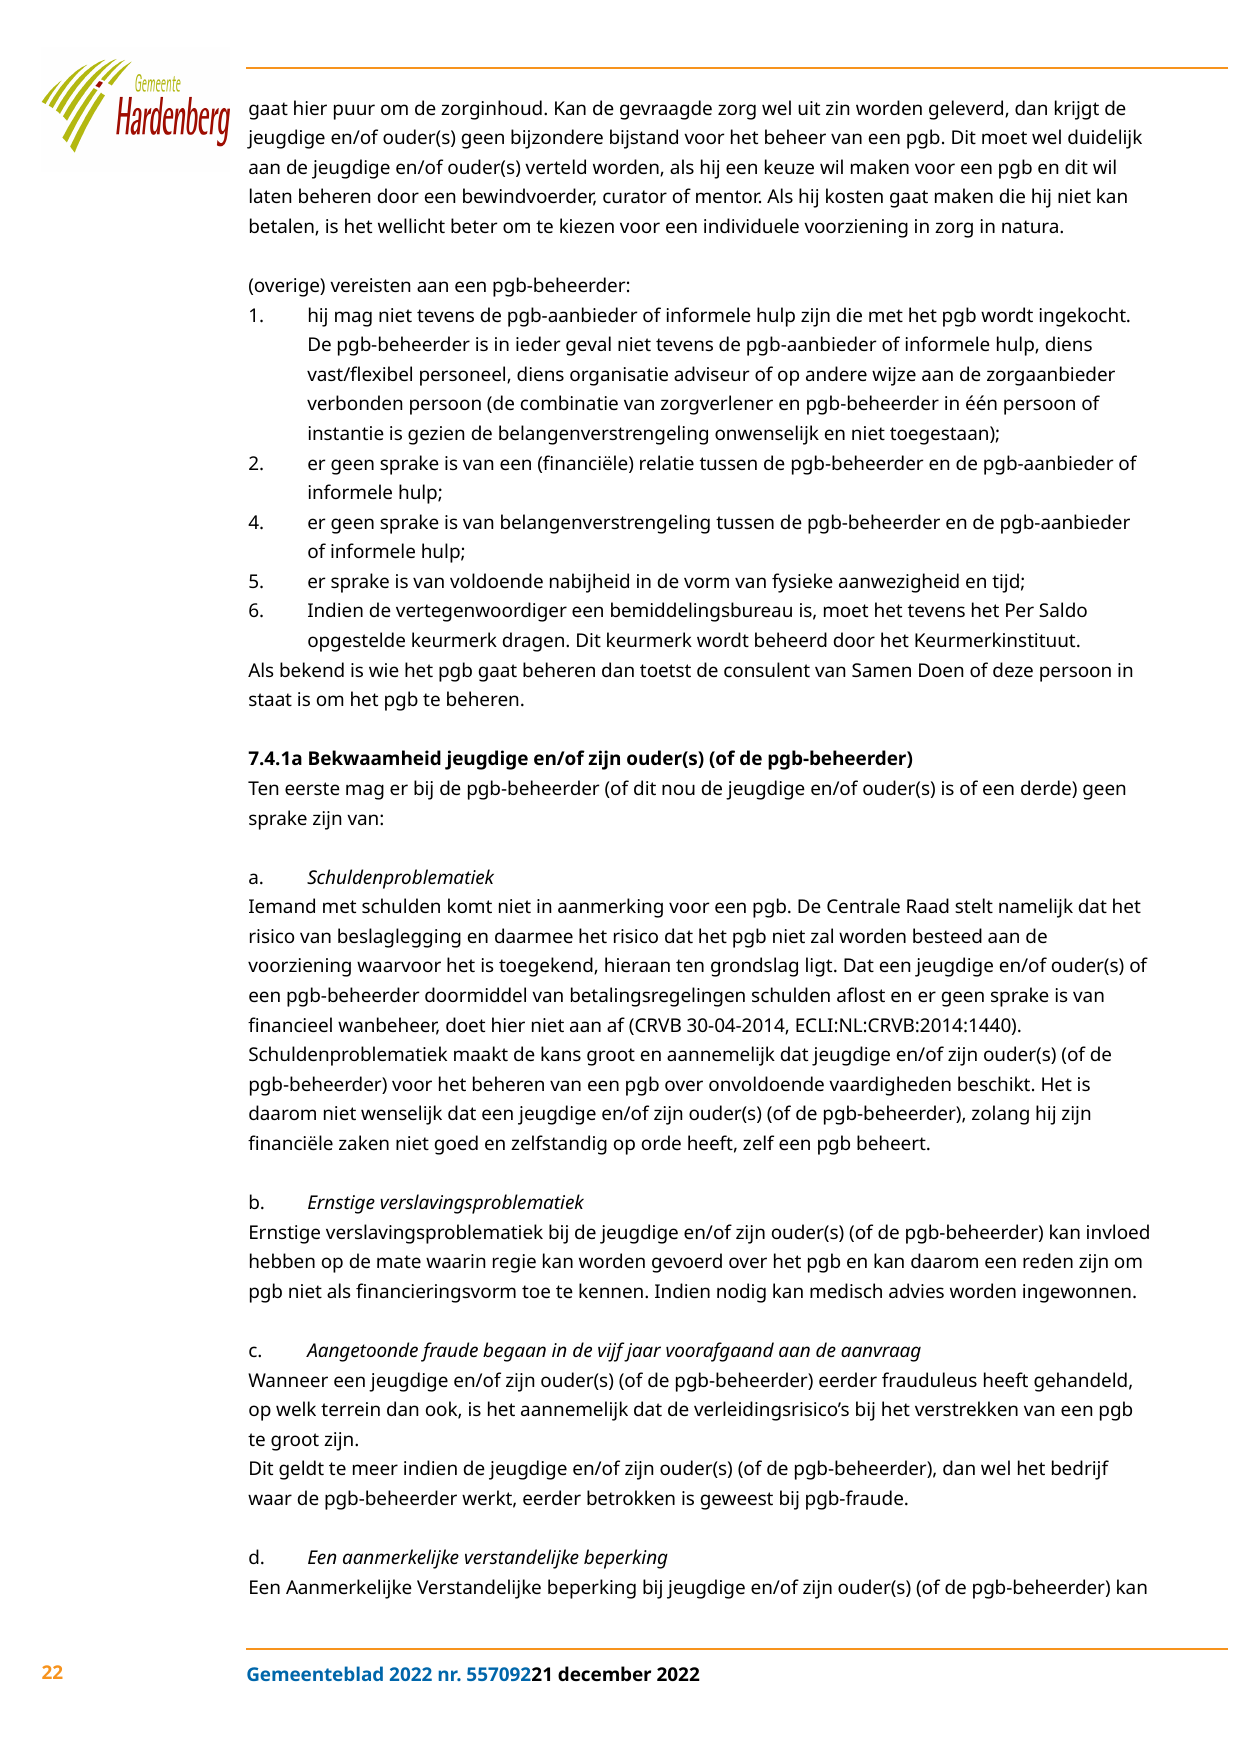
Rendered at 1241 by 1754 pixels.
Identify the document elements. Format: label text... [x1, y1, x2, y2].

list er geen sprake is van belangenverstrengeling tussen de pgb-beheerder en de pgb-aanbieder of informele hulp; [248, 509, 1152, 564]
list hij mag niet tevens de pgb-aanbieder of informele hulp zijn die met het pgb wordt ingekocht. De pgb-beheerder is in ieder geval niet tevens de pgb-aanbieder of informele hulp, diens vast/flexibel personeel, diens organisatie adviseur of op andere wijze aan de zorgaanbieder verbonden persoon (de combinatie van zorgverlener en pgb-beheerder in één persoon of instantie is gezien de belangenverstrengeling onwenselijk en niet toegestaan); [248, 302, 1152, 446]
text Een Aanmerkelijke Verstandelijke beperking bij jeugdige en/of zijn ouder(s) (of de pgb-beheerder) kan [248, 1574, 1152, 1600]
list er sprake is van voldoende nabijheid in de vorm van fysieke aanwezigheid en tijd; [248, 568, 1152, 594]
text Iemand met schulden komt niet in aanmerking voor een pgb. De Centrale Raad stelt namelijk dat het risico van beslaglegging en daarmee het risico dat het pgb niet zal worden besteed aan de voorziening waarvoor het is toegekend, hieraan ten grondslag ligt. Dat een jeugdige en/of ouder(s) of een pgb-beheerder doormiddel van betalingsregelingen schulden aflost en er geen sprake is van financieel wanbeheer, doet hier niet aan af (CRVB 30-04-2014, ECLI:NL:CRVB:2014:1440). [248, 893, 1152, 1038]
text gaat hier puur om de zorginhoud. Kan de gevraagde zorg wel uit zin worden geleverd, dan krijgt de jeugdige en/of ouder(s) geen bijzondere bijstand voor het beheer van een pgb. Dit moet wel duidelijk aan de jeugdige en/of ouder(s) verteld worden, als hij een keuze wil maken voor een pgb en dit wil laten beheren door een bewindvoerder, curator of mentor. Als hij kosten gaat maken die hij niet kan betalen, is het wellicht beter om te kiezen voor een individuele voorziening in zorg in natura. [248, 95, 1152, 239]
text Wanneer een jeugdige en/of zijn ouder(s) (of de pgb-beheerder) eerder frauduleus heeft gehandeld, op welk terrein dan ook, is het aannemelijk dat de verleidingsrisico’s bij het verstrekken van een pgb te groot zijn. [248, 1367, 1152, 1452]
list Een aanmerkelijke verstandelijke beperking [248, 1544, 1152, 1570]
list Aangetoonde fraude begaan in de vijf jaar voorafgaand aan de aanvraag [248, 1337, 1152, 1363]
list Schuldenproblematiek [248, 864, 1152, 890]
text Ten eerste mag er bij de pgb-beheerder (of dit nou de jeugdige en/of ouder(s) is of een derde) geen sprake zijn van: [248, 775, 1152, 831]
list Indien de vertegenwoordiger een bemiddelingsbureau is, moet het tevens het Per Saldo opgestelde keurmerk dragen. Dit keurmerk wordt beheerd door het Keurmerkinstituut. [248, 598, 1152, 653]
text 7.4.1a Bekwaamheid jeugdige en/of zijn ouder(s) (of de pgb-beheerder) [248, 746, 1152, 771]
text Dit geldt te meer indien de jeugdige en/of zijn ouder(s) (of de pgb-beheerder), dan wel het bedrijf waar de pgb-beheerder werkt, eerder betrokken is geweest bij pgb-fraude. [248, 1456, 1152, 1511]
list Ernstige verslavingsproblematiek [248, 1189, 1152, 1215]
text Ernstige verslavingsproblematiek bij de jeugdige en/of zijn ouder(s) (of de pgb-beheerder) kan invloed hebben op de mate waarin regie kan worden gevoerd over het pgb en kan daarom een reden zijn om pgb niet als financieringsvorm toe te kennen. Indien nodig kan medisch advies worden ingewonnen. [248, 1219, 1152, 1304]
text Als bekend is wie het pgb gaat beheren dan toetst de consulent van Samen Doen of deze persoon in staat is om het pgb te beheren. [248, 657, 1152, 712]
text Schuldenproblematiek maakt de kans groot en aannemelijk dat jeugdige en/of zijn ouder(s) (of de pgb-beheerder) voor het beheren van een pgb over onvoldoende vaardigheden beschikt. Het is daarom niet wenselijk dat een jeugdige en/of zijn ouder(s) (of de pgb-beheerder), zolang hij zijn financiële zaken niet goed en zelfstandig op orde heeft, zelf een pgb beheert. [248, 1041, 1152, 1156]
list er geen sprake is van een (financiële) relatie tussen de pgb-beheerder en de pgb-aanbieder of informele hulp; [248, 450, 1152, 505]
text (overige) vereisten aan een pgb-beheerder: [248, 272, 1152, 298]
picture [41, 47, 231, 172]
